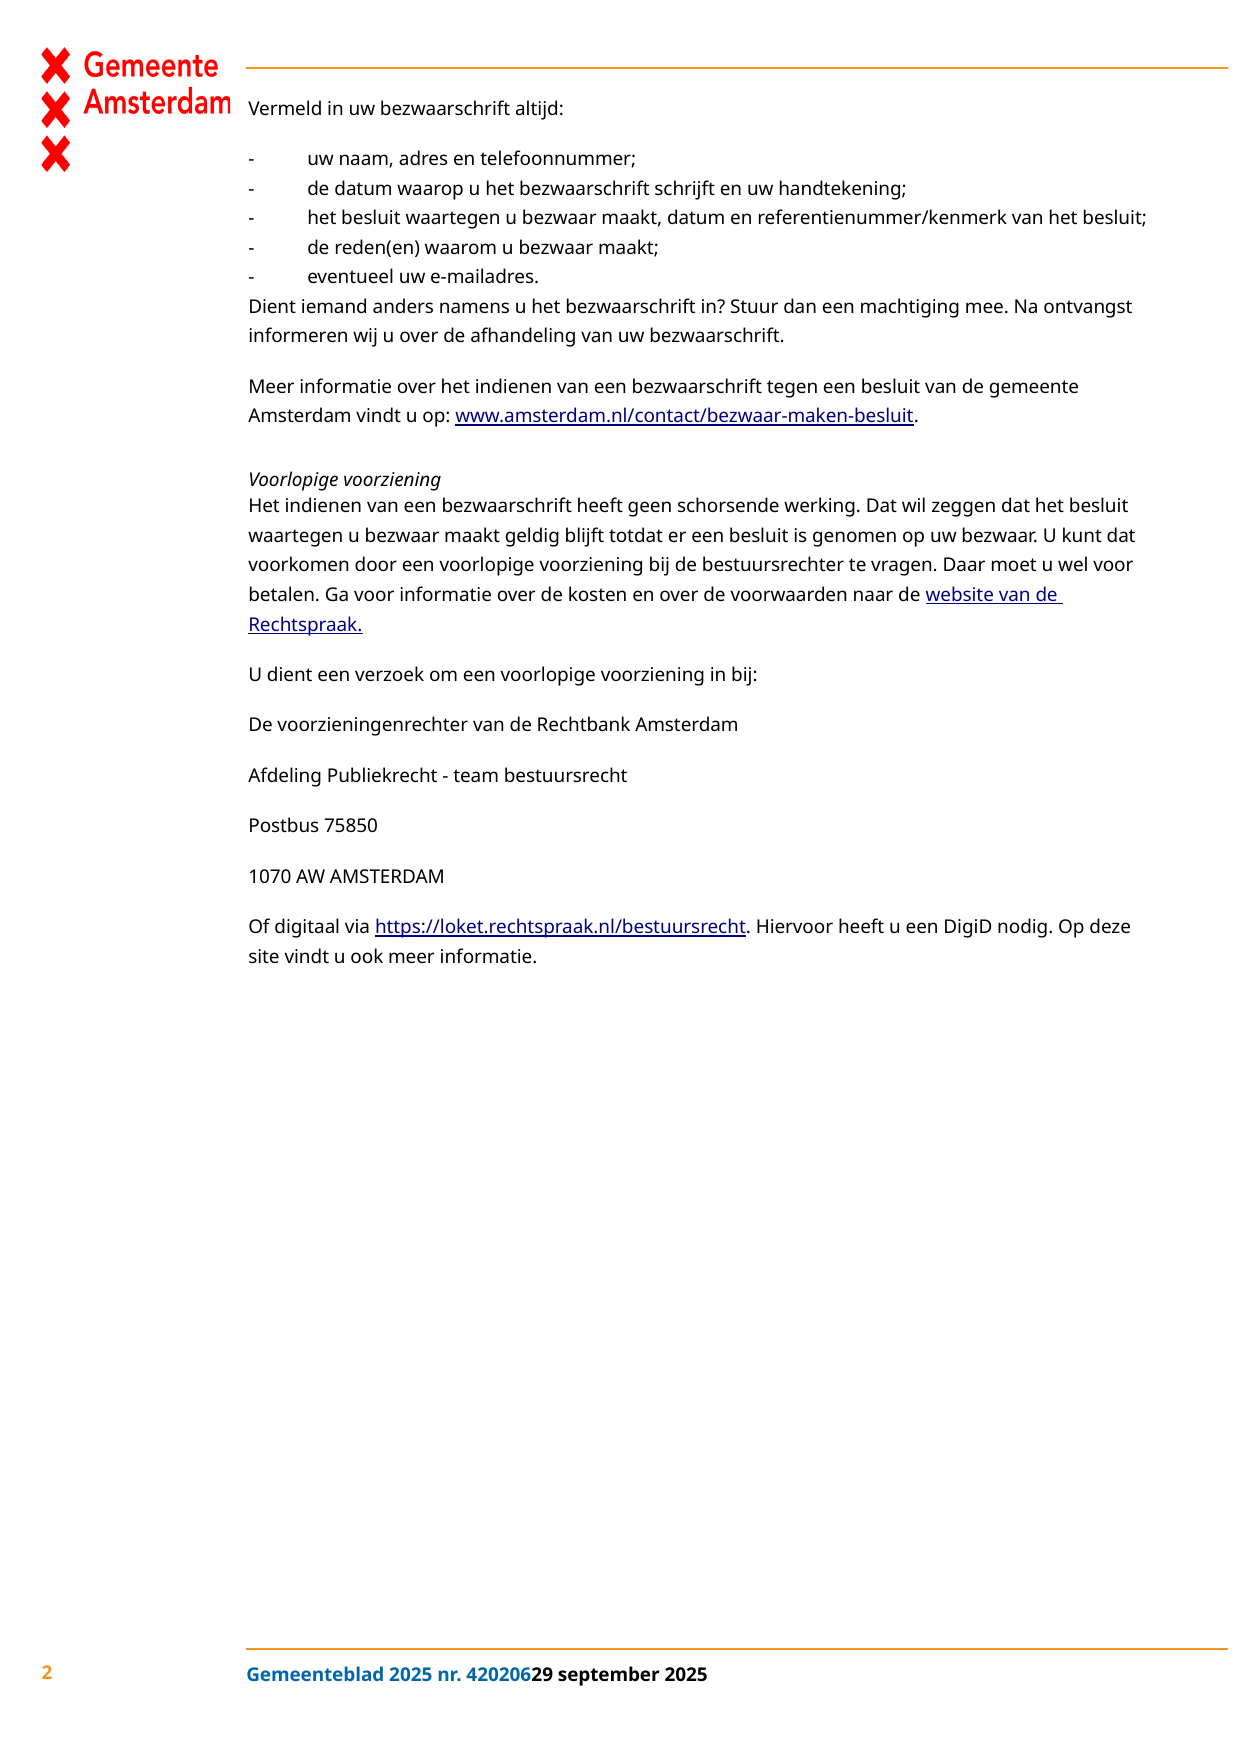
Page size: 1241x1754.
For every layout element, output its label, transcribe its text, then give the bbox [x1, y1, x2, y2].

text Vermeld in uw bezwaarschrift altijd: [248, 95, 1152, 121]
text Voorlopige voorziening [248, 467, 1152, 492]
text De voorzieningenrechter van de Rechtbank Amsterdam [248, 712, 1152, 737]
list het besluit waartegen u bezwaar maakt, datum en referentienummer/kenmerk van het besluit; [248, 204, 1152, 230]
list de reden(en) waarom u bezwaar maakt; [248, 234, 1152, 260]
list de datum waarop u het bezwaarschrift schrijft en uw handtekening; [248, 175, 1152, 201]
text Afdeling Publiekrecht - team bestuursrecht [248, 762, 1152, 788]
text Of digitaal via https://loket.rechtspraak.nl/bestuursrecht. Hiervoor heeft u een DigiD nodig. Op deze site vindt u ook meer informatie. [248, 913, 1152, 968]
picture [41, 47, 231, 172]
text U dient een verzoek om een voorlopige voorziening in bij: [248, 661, 1152, 687]
text Dient iemand anders namens u het bezwaarschrift in? Stuur dan een machtiging mee. Na ontvangst informeren wij u over de afhandeling van uw bezwaarschrift. [248, 293, 1152, 348]
text Het indienen van een bezwaarschrift heeft geen schorsende werking. Dat wil zeggen dat het besluit waartegen u bezwaar maakt geldig blijft totdat er een besluit is genomen op uw bezwaar. U kunt dat voorkomen door een voorlopige voorziening bij de bestuursrechter te vragen. Daar moet u wel voor betalen. Ga voor informatie over de kosten en over de voorwaarden naar de website van de Rechtspraak. [248, 492, 1152, 636]
text Meer informatie over het indienen van een bezwaarschrift tegen een besluit van de gemeente Amsterdam vindt u op: www.amsterdam.nl/contact/bezwaar-maken-besluit. [248, 373, 1152, 428]
text Postbus 75850 [248, 812, 1152, 838]
text 1070 AW AMSTERDAM [248, 863, 1152, 888]
list eventueel uw e-mailadres. [248, 263, 1152, 289]
list uw naam, adres en telefoonnummer; [248, 145, 1152, 171]
